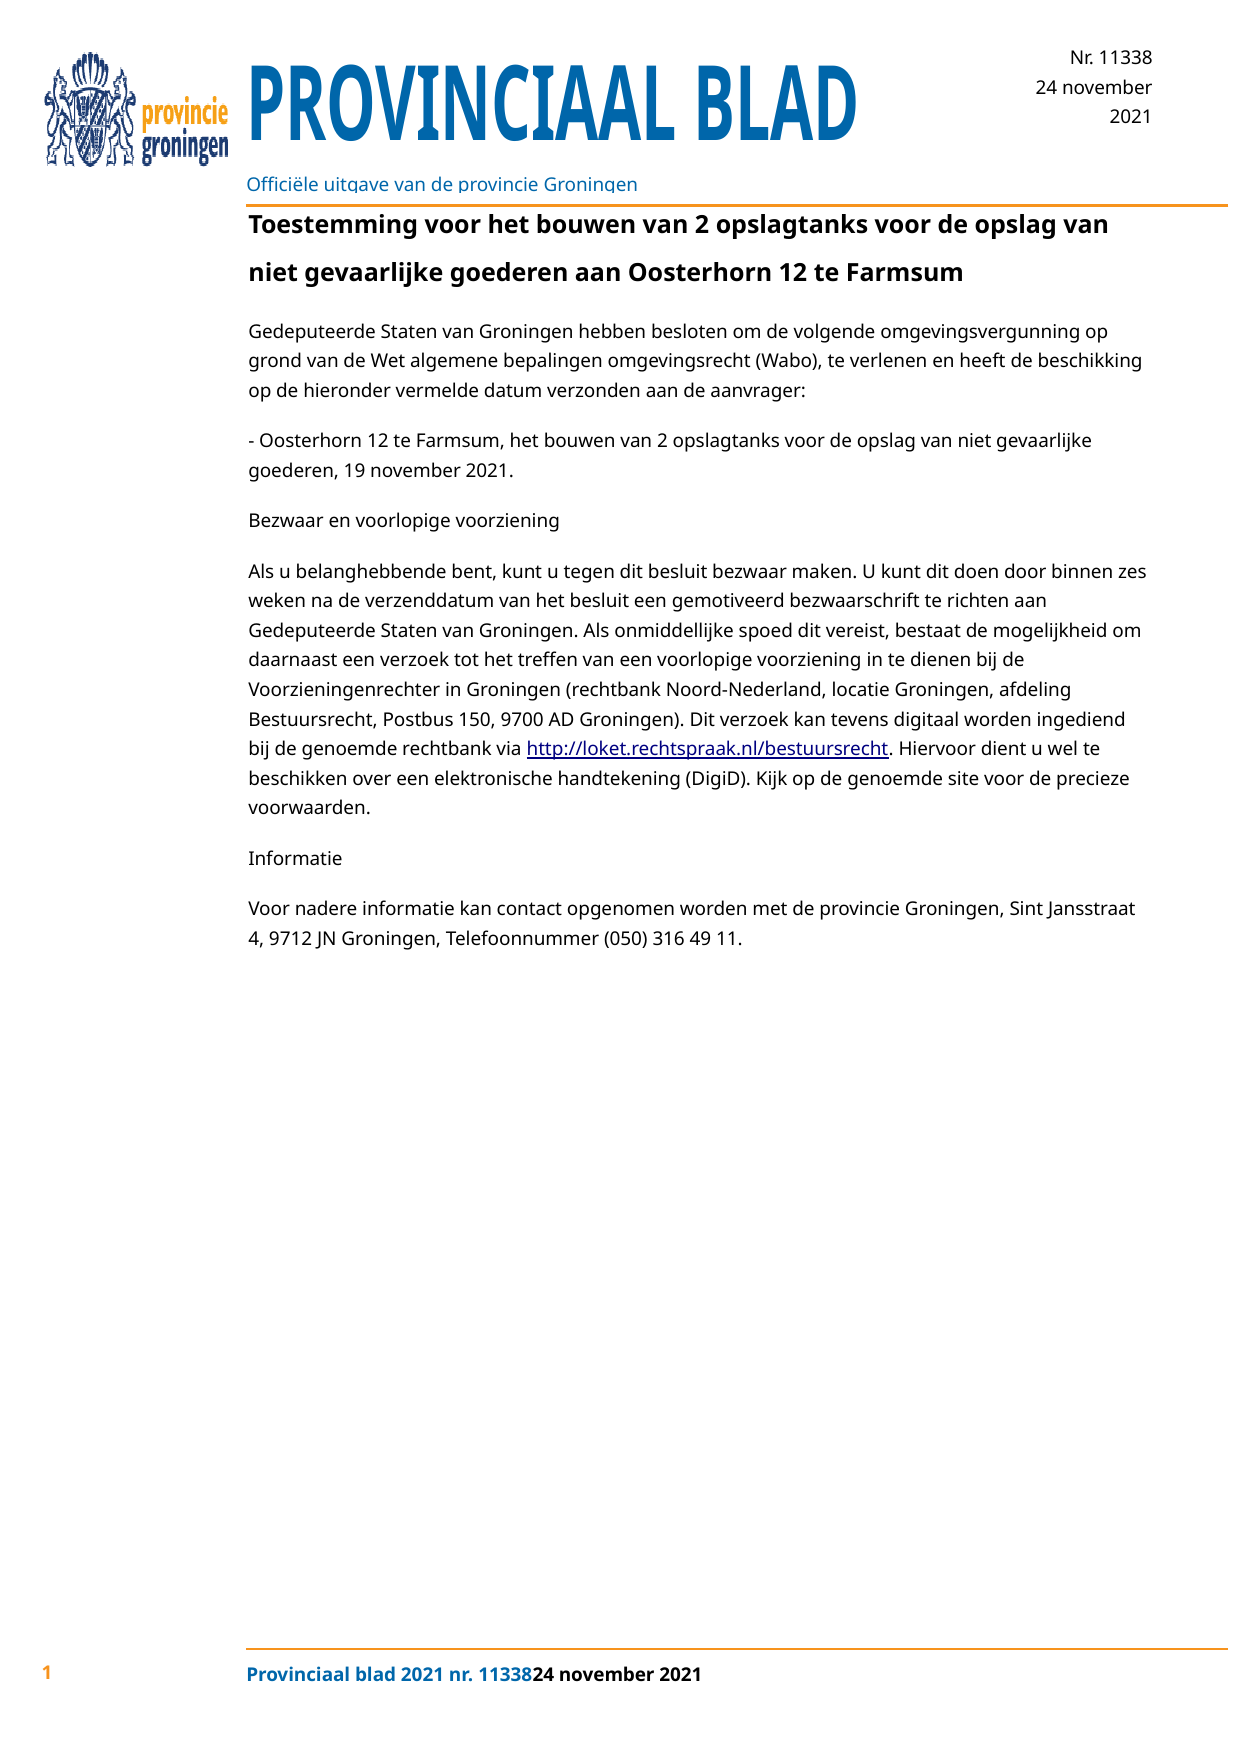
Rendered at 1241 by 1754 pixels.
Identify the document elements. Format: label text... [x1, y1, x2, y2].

picture [41, 47, 231, 172]
text Bezwaar en voorlopige voorziening [248, 507, 1152, 533]
text Voor nadere informatie kan contact opgenomen worden met de provincie Groningen, Sint Jansstraat 4, 9712 JN Groningen, Telefoonnummer (050) 316 49 11. [248, 895, 1152, 951]
text Toestemming voor het bouwen van 2 opslagtanks voor de opslag van niet gevaarlijke goederen aan Oosterhorn 12 te Farmsum [248, 207, 1152, 288]
text Informatie [248, 845, 1152, 871]
text - Oosterhorn 12 te Farmsum, het bouwen van 2 opslagtanks voor de opslag van niet gevaarlijke goederen, 19 november 2021. [248, 427, 1152, 483]
text Gedeputeerde Staten van Groningen hebben besloten om de volgende omgevingsvergunning op grond van de Wet algemene bepalingen omgevingsrecht (Wabo), te verlenen en heeft de beschikking op de hieronder vermelde datum verzonden aan de aanvrager: [248, 318, 1152, 403]
text Als u belanghebbende bent, kunt u tegen dit besluit bezwaar maken. U kunt dit doen door binnen zes weken na de verzenddatum van het besluit een gemotiveerd bezwaarschrift te richten aan Gedeputeerde Staten van Groningen. Als onmiddellijke spoed dit vereist, bestaat de mogelijkheid om daarnaast een verzoek tot het treffen van een voorlopige voorziening in te dienen bij de Voorzieningenrechter in Groningen (rechtbank Noord-Nederland, locatie Groningen, afdeling Bestuursrecht, Postbus 150, 9700 AD Groningen). Dit verzoek kan tevens digitaal worden ingediend bij de genoemde rechtbank via http://loket.rechtspraak.nl/bestuursrecht. Hiervoor dient u wel te beschikken over een elektronische handtekening (DigiD). Kijk op de genoemde site voor de precieze voorwaarden. [248, 558, 1152, 820]
